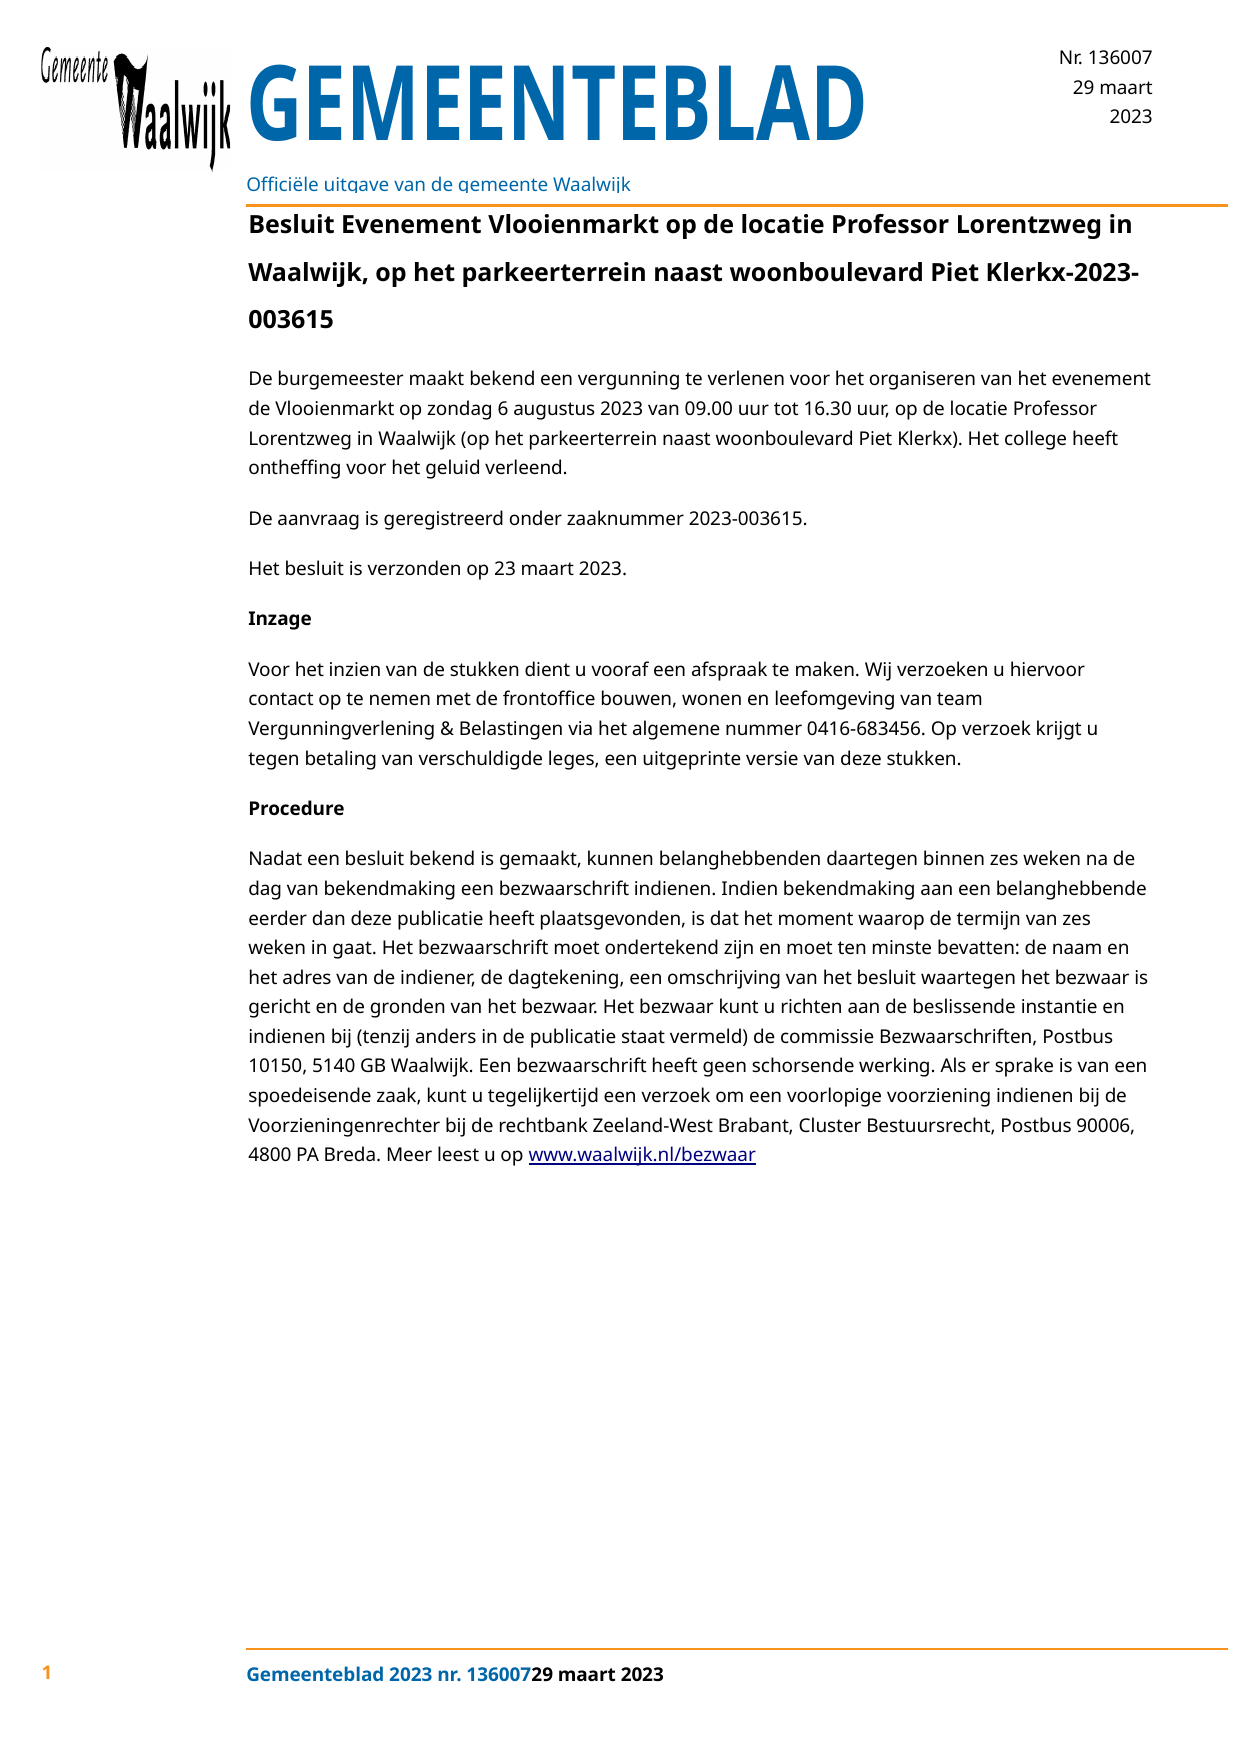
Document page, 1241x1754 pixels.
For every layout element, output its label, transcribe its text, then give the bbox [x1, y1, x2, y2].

text Voor het inzien van de stukken dient u vooraf een afspraak te maken. Wij verzoeken u hiervoor contact op te nemen met de frontoffice bouwen, wonen en leefomgeving van team Vergunningverlening & Belastingen via het algemene nummer 0416-683456. Op verzoek krijgt u tegen betaling van verschuldigde leges, een uitgeprinte versie van deze stukken. [248, 656, 1152, 770]
text De burgemeester maakt bekend een vergunning te verlenen voor het organiseren van het evenement de Vlooienmarkt op zondag 6 augustus 2023 van 09.00 uur tot 16.30 uur, op de locatie Professor Lorentzweg in Waalwijk (op het parkeerterrein naast woonboulevard Piet Klerkx). Het college heeft ontheffing voor het geluid verleend. [248, 366, 1152, 480]
text De aanvraag is geregistreerd onder zaaknummer 2023-003615. [248, 505, 1152, 530]
picture [41, 47, 231, 172]
text Het besluit is verzonden op 23 maart 2023. [248, 555, 1152, 581]
text Besluit Evenement Vlooienmarkt op de locatie Professor Lorentzweg in Waalwijk, op het parkeerterrein naast woonboulevard Piet Klerkx-2023-003615 [248, 207, 1152, 336]
text Inzage [248, 606, 1152, 631]
text Procedure [248, 795, 1152, 821]
text Nadat een besluit bekend is gemaakt, kunnen belanghebbenden daartegen binnen zes weken na de dag van bekendmaking een bezwaarschrift indienen. Indien bekendmaking aan een belanghebbende eerder dan deze publicatie heeft plaatsgevonden, is dat het moment waarop de termijn van zes weken in gaat. Het bezwaarschrift moet ondertekend zijn en moet ten minste bevatten: de naam en het adres van de indiener, de dagtekening, een omschrijving van het besluit waartegen het bezwaar is gericht en de gronden van het bezwaar. Het bezwaar kunt u richten aan de beslissende instantie en indienen bij (tenzij anders in de publicatie staat vermeld) de commissie Bezwaarschriften, Postbus 10150, 5140 GB Waalwijk. Een bezwaarschrift heeft geen schorsende werking. Als er sprake is van een spoedeisende zaak, kunt u tegelijkertijd een verzoek om een voorlopige voorziening indienen bij de Voorzieningenrechter bij de rechtbank Zeeland-West Brabant, Cluster Bestuursrecht, Postbus 90006, 4800 PA Breda. Meer leest u op www.waalwijk.nl/bezwaar [248, 846, 1152, 1167]
